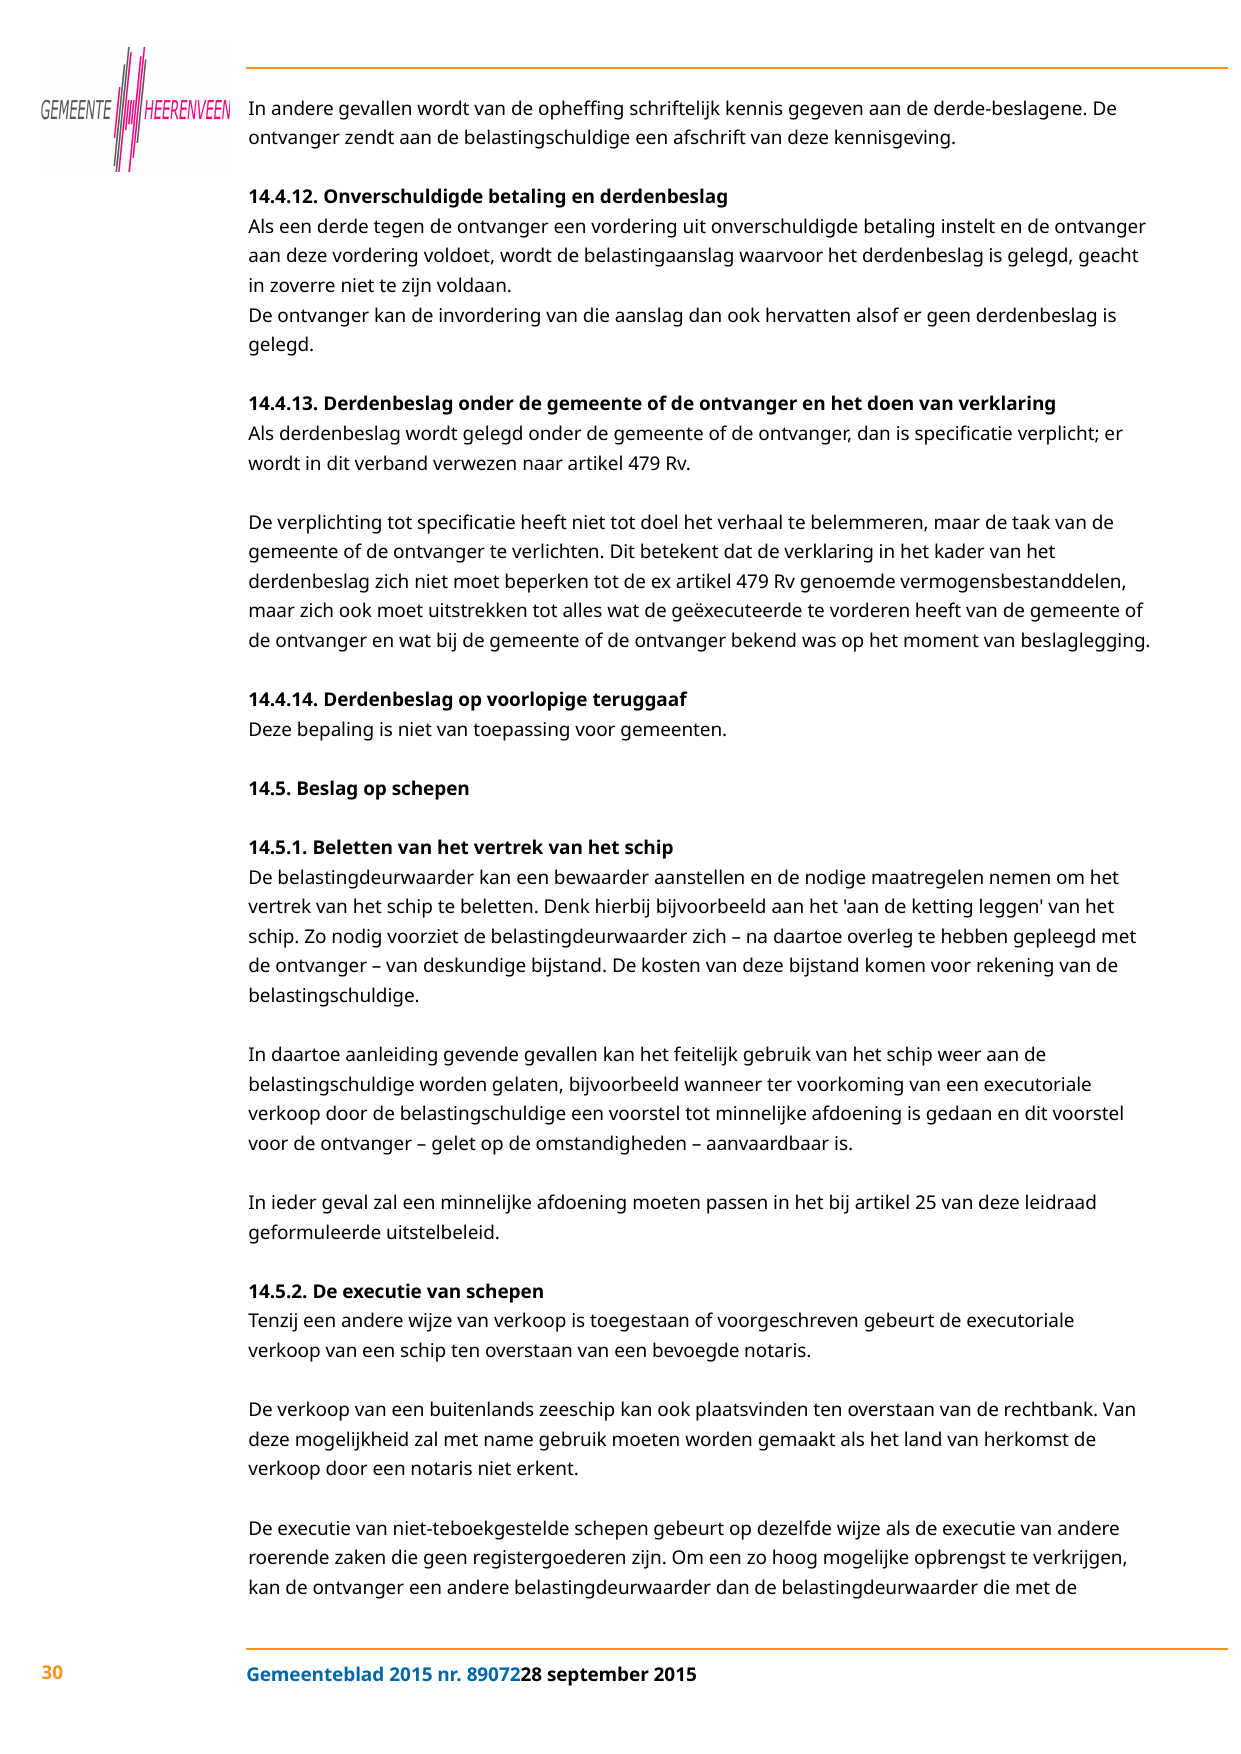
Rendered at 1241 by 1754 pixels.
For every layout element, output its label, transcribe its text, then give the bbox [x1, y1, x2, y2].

text De ontvanger kan de invordering van die aanslag dan ook hervatten alsof er geen derdenbeslag is gelegd. [248, 302, 1152, 357]
text De verkoop van een buitenlands zeeschip kan ook plaatsvinden ten overstaan van de rechtbank. Van deze mogelijkheid zal met name gebruik moeten worden gemaakt als het land van herkomst de verkoop door een notaris niet erkent. [248, 1396, 1152, 1481]
text 14.4.13. Derdenbeslag onder de gemeente of de ontvanger en het doen van verklaring [248, 391, 1152, 416]
text Tenzij een andere wijze van verkoop is toegestaan of voorgeschreven gebeurt de executoriale verkoop van een schip ten overstaan van een bevoegde notaris. [248, 1308, 1152, 1363]
text 14.5.1. Beletten van het vertrek van het schip [248, 834, 1152, 860]
text Deze bepaling is niet van toepassing voor gemeenten. [248, 716, 1152, 742]
text 14.4.14. Derdenbeslag op voorlopige teruggaaf [248, 686, 1152, 712]
text Als een derde tegen de ontvanger een vordering uit onverschuldigde betaling instelt en de ontvanger aan deze vordering voldoet, wordt de belastingaanslag waarvoor het derdenbeslag is gelegd, geacht in zoverre niet te zijn voldaan. [248, 213, 1152, 298]
text 14.5.2. De executie van schepen [248, 1278, 1152, 1304]
text Als derdenbeslag wordt gelegd onder de gemeente of de ontvanger, dan is specificatie verplicht; er wordt in dit verband verwezen naar artikel 479 Rv. [248, 420, 1152, 476]
text 14.4.12. Onverschuldigde betaling en derdenbeslag [248, 183, 1152, 209]
picture [41, 47, 231, 172]
text In andere gevallen wordt van de opheffing schriftelijk kennis gegeven aan de derde-beslagene. De ontvanger zendt aan de belastingschuldige een afschrift van deze kennisgeving. [248, 95, 1152, 150]
text De executie van niet-teboekgestelde schepen gebeurt op dezelfde wijze als de executie van andere roerende zaken die geen registergoederen zijn. Om een zo hoog mogelijke opbrengst te verkrijgen, kan de ontvanger een andere belastingdeurwaarder dan de belastingdeurwaarder die met de [248, 1515, 1152, 1600]
text De belastingdeurwaarder kan een bewaarder aanstellen en de nodige maatregelen nemen om het vertrek van het schip te beletten. Denk hierbij bijvoorbeeld aan het 'aan de ketting leggen' van het schip. Zo nodig voorziet de belastingdeurwaarder zich – na daartoe overleg te hebben gepleegd met de ontvanger – van deskundige bijstand. De kosten van deze bijstand komen voor rekening van de belastingschuldige. [248, 864, 1152, 1008]
text In ieder geval zal een minnelijke afdoening moeten passen in het bij artikel 25 van deze leidraad geformuleerde uitstelbeleid. [248, 1189, 1152, 1245]
text De verplichting tot specificatie heeft niet tot doel het verhaal te belemmeren, maar de taak van de gemeente of de ontvanger te verlichten. Dit betekent dat de verklaring in het kader van het derdenbeslag zich niet moet beperken tot de ex artikel 479 Rv genoemde vermogensbestanddelen, maar zich ook moet uitstrekken tot alles wat de geëxecuteerde te vorderen heeft van de gemeente of de ontvanger en wat bij de gemeente of de ontvanger bekend was op het moment van beslaglegging. [248, 509, 1152, 653]
text 14.5. Beslag op schepen [248, 775, 1152, 801]
text In daartoe aanleiding gevende gevallen kan het feitelijk gebruik van het schip weer aan de belastingschuldige worden gelaten, bijvoorbeeld wanneer ter voorkoming van een executoriale verkoop door de belastingschuldige een voorstel tot minnelijke afdoening is gedaan en dit voorstel voor de ontvanger – gelet op de omstandigheden – aanvaardbaar is. [248, 1041, 1152, 1156]
